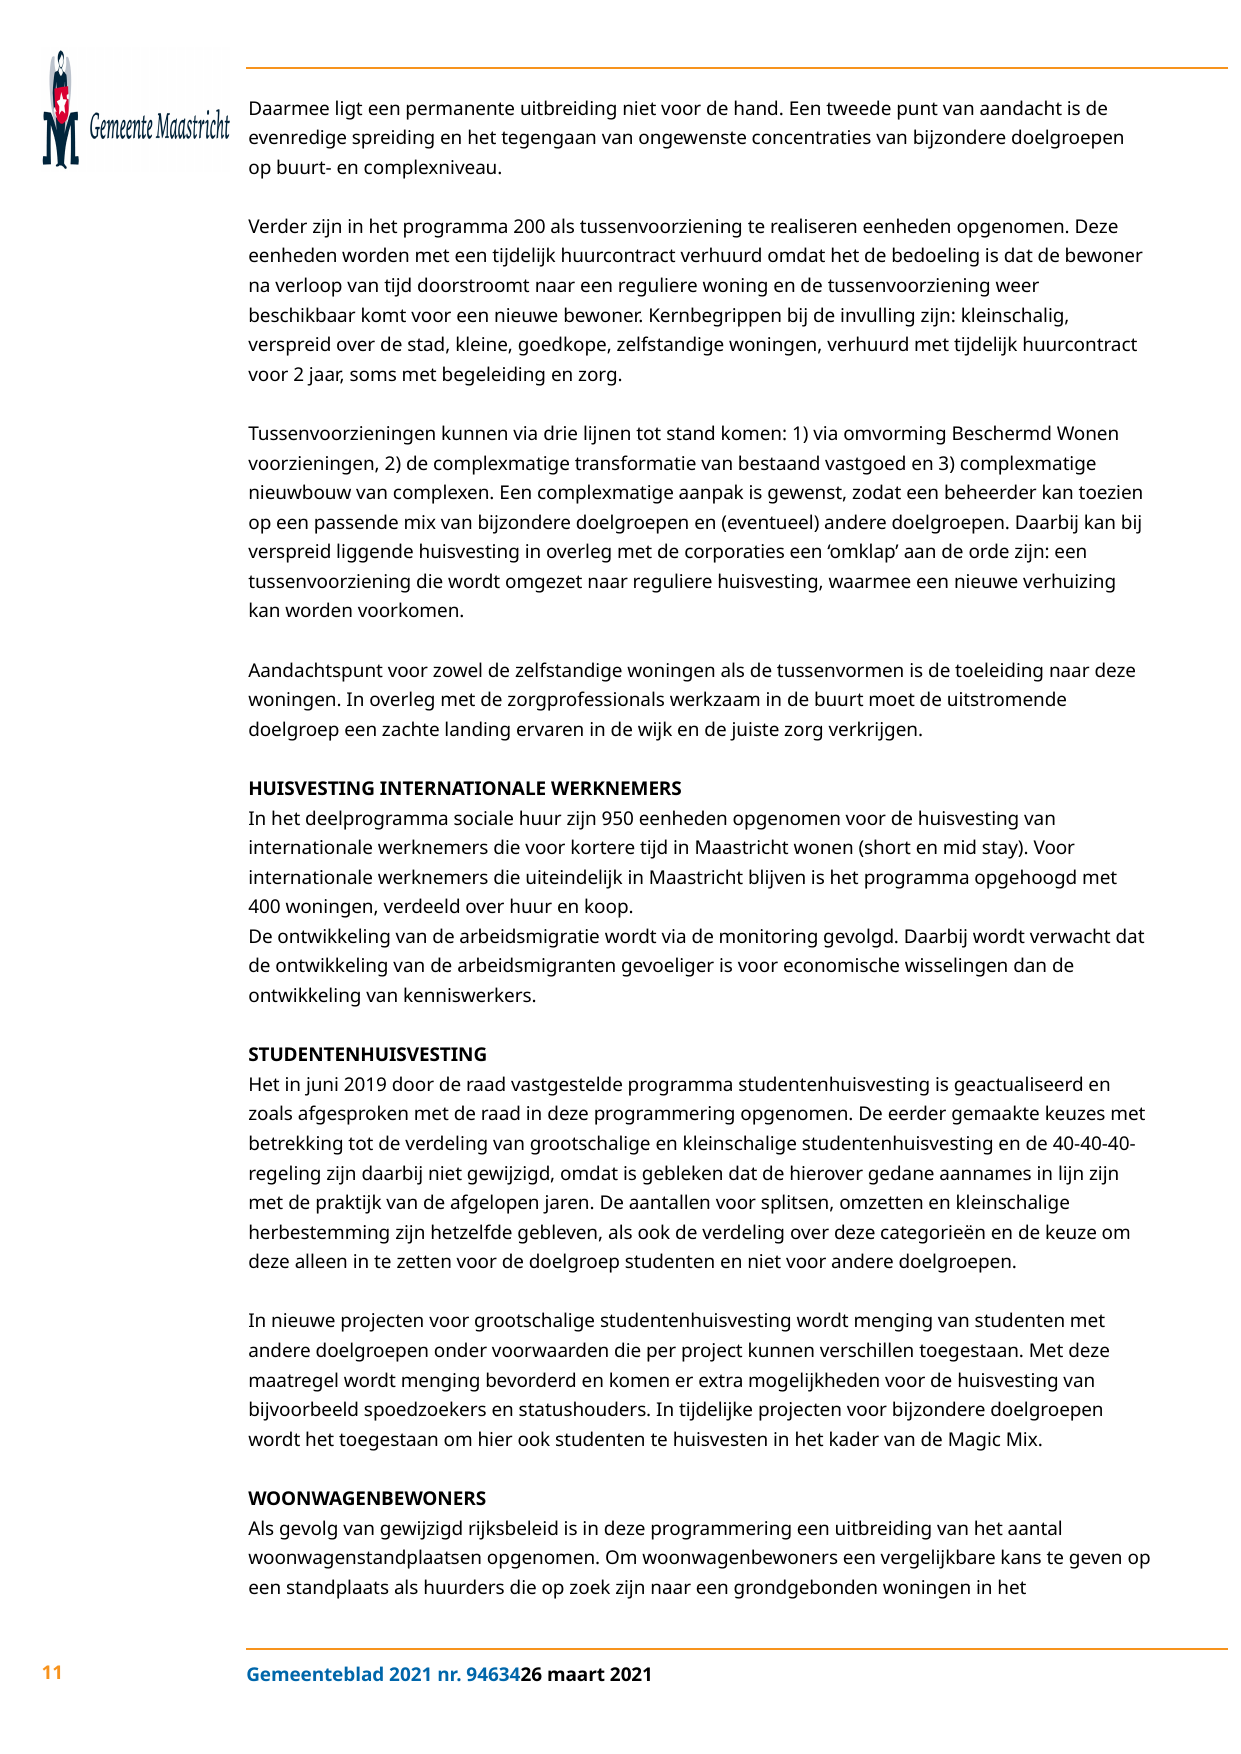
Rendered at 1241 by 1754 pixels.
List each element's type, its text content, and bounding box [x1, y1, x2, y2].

text De ontwikkeling van de arbeidsmigratie wordt via de monitoring gevolgd. Daarbij wordt verwacht dat de ontwikkeling van de arbeidsmigranten gevoeliger is voor economische wisselingen dan de ontwikkeling van kenniswerkers. [248, 923, 1152, 1008]
text Aandachtspunt voor zowel de zelfstandige woningen als de tussenvormen is de toeleiding naar deze woningen. In overleg met de zorgprofessionals werkzaam in de buurt moet de uitstromende doelgroep een zachte landing ervaren in de wijk en de juiste zorg verkrijgen. [248, 657, 1152, 742]
text STUDENTENHUISVESTING [248, 1041, 1152, 1067]
text HUISVESTING INTERNATIONALE WERKNEMERS [248, 775, 1152, 801]
picture [41, 47, 231, 172]
text Tussenvoorzieningen kunnen via drie lijnen tot stand komen: 1) via omvorming Beschermd Wonen voorzieningen, 2) de complexmatige transformatie van bestaand vastgoed en 3) complexmatige nieuwbouw van complexen. Een complexmatige aanpak is gewenst, zodat een beheerder kan toezien op een passende mix van bijzondere doelgroepen en (eventueel) andere doelgroepen. Daarbij kan bij verspreid liggende huisvesting in overleg met de corporaties een ‘omklap’ aan de orde zijn: een tussenvoorziening die wordt omgezet naar reguliere huisvesting, waarmee een nieuwe verhuizing kan worden voorkomen. [248, 420, 1152, 623]
text In het deelprogramma sociale huur zijn 950 eenheden opgenomen voor de huisvesting van internationale werknemers die voor kortere tijd in Maastricht wonen (short en mid stay). Voor internationale werknemers die uiteindelijk in Maastricht blijven is het programma opgehoogd met 400 woningen, verdeeld over huur en koop. [248, 805, 1152, 919]
text WOONWAGENBEWONERS [248, 1485, 1152, 1511]
text In nieuwe projecten voor grootschalige studentenhuisvesting wordt menging van studenten met andere doelgroepen onder voorwaarden die per project kunnen verschillen toegestaan. Met deze maatregel wordt menging bevorderd en komen er extra mogelijkheden voor de huisvesting van bijvoorbeeld spoedzoekers en statushouders. In tijdelijke projecten voor bijzondere doelgroepen wordt het toegestaan om hier ook studenten te huisvesten in het kader van de Magic Mix. [248, 1308, 1152, 1452]
text Het in juni 2019 door de raad vastgestelde programma studentenhuisvesting is geactualiseerd en zoals afgesproken met de raad in deze programmering opgenomen. De eerder gemaakte keuzes met betrekking tot de verdeling van grootschalige en kleinschalige studentenhuisvesting en de 40-40-40-regeling zijn daarbij niet gewijzigd, omdat is gebleken dat de hierover gedane aannames in lijn zijn met de praktijk van de afgelopen jaren. De aantallen voor splitsen, omzetten en kleinschalige herbestemming zijn hetzelfde gebleven, als ook de verdeling over deze categorieën en de keuze om deze alleen in te zetten voor de doelgroep studenten en niet voor andere doelgroepen. [248, 1071, 1152, 1274]
text Verder zijn in het programma 200 als tussenvoorziening te realiseren eenheden opgenomen. Deze eenheden worden met een tijdelijk huurcontract verhuurd omdat het de bedoeling is dat de bewoner na verloop van tijd doorstroomt naar een reguliere woning en de tussenvoorziening weer beschikbaar komt voor een nieuwe bewoner. Kernbegrippen bij de invulling zijn: kleinschalig, verspreid over de stad, kleine, goedkope, zelfstandige woningen, verhuurd met tijdelijk huurcontract voor 2 jaar, soms met begeleiding en zorg. [248, 213, 1152, 387]
text Als gevolg van gewijzigd rijksbeleid is in deze programmering een uitbreiding van het aantal woonwagenstandplaatsen opgenomen. Om woonwagenbewoners een vergelijkbare kans te geven op een standplaats als huurders die op zoek zijn naar een grondgebonden woningen in het [248, 1515, 1152, 1600]
text Daarmee ligt een permanente uitbreiding niet voor de hand. Een tweede punt van aandacht is de evenredige spreiding en het tegengaan van ongewenste concentraties van bijzondere doelgroepen op buurt- en complexniveau. [248, 95, 1152, 180]
